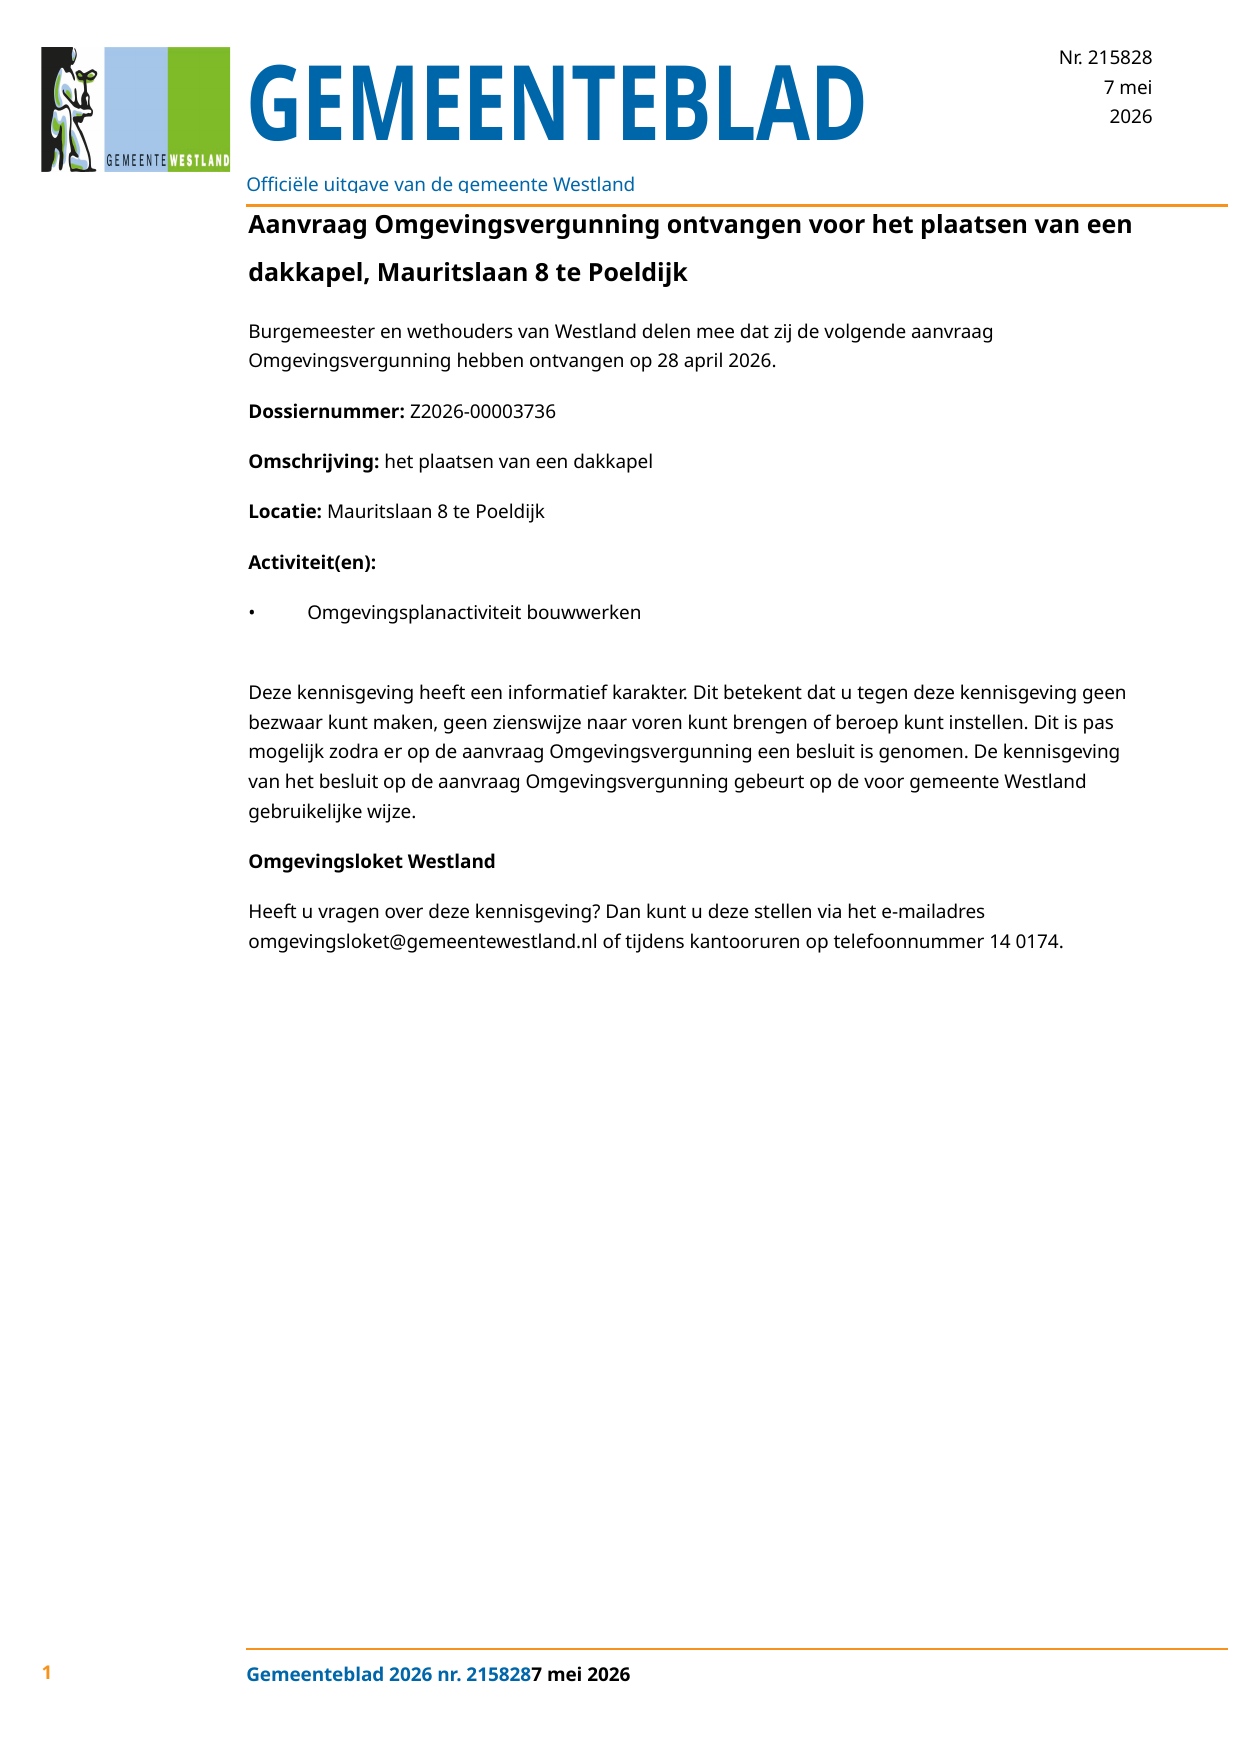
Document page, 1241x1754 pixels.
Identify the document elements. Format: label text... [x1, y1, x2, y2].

picture [41, 47, 231, 172]
text Heeft u vragen over deze kennisgeving? Dan kunt u deze stellen via het e-mailadres omgevingsloket@gemeentewestland.nl of tijdens kantooruren op telefoonnummer 14 0174. [248, 899, 1152, 954]
list Omgevingsplanactiviteit bouwwerken [248, 599, 1152, 625]
text Dossiernummer: Z2026-00003736 [248, 398, 1152, 424]
text Omgevingsloket Westland [248, 848, 1152, 874]
text Omschrijving: het plaatsen van een dakkapel [248, 448, 1152, 474]
text Locatie: Mauritslaan 8 te Poeldijk [248, 499, 1152, 524]
text Deze kennisgeving heeft een informatief karakter. Dit betekent dat u tegen deze kennisgeving geen bezwaar kunt maken, geen zienswijze naar voren kunt brengen of beroep kunt instellen. Dit is pas mogelijk zodra er op de aanvraag Omgevingsvergunning een besluit is genomen. De kennisgeving van het besluit op de aanvraag Omgevingsvergunning gebeurt op de voor gemeente Westland gebruikelijke wijze. [248, 679, 1152, 824]
text Activiteit(en): [248, 549, 1152, 575]
text Aanvraag Omgevingsvergunning ontvangen voor het plaatsen van een dakkapel, Mauritslaan 8 te Poeldijk [248, 207, 1152, 288]
text Burgemeester en wethouders van Westland delen mee dat zij de volgende aanvraag Omgevingsvergunning hebben ontvangen op 28 april 2026. [248, 318, 1152, 373]
